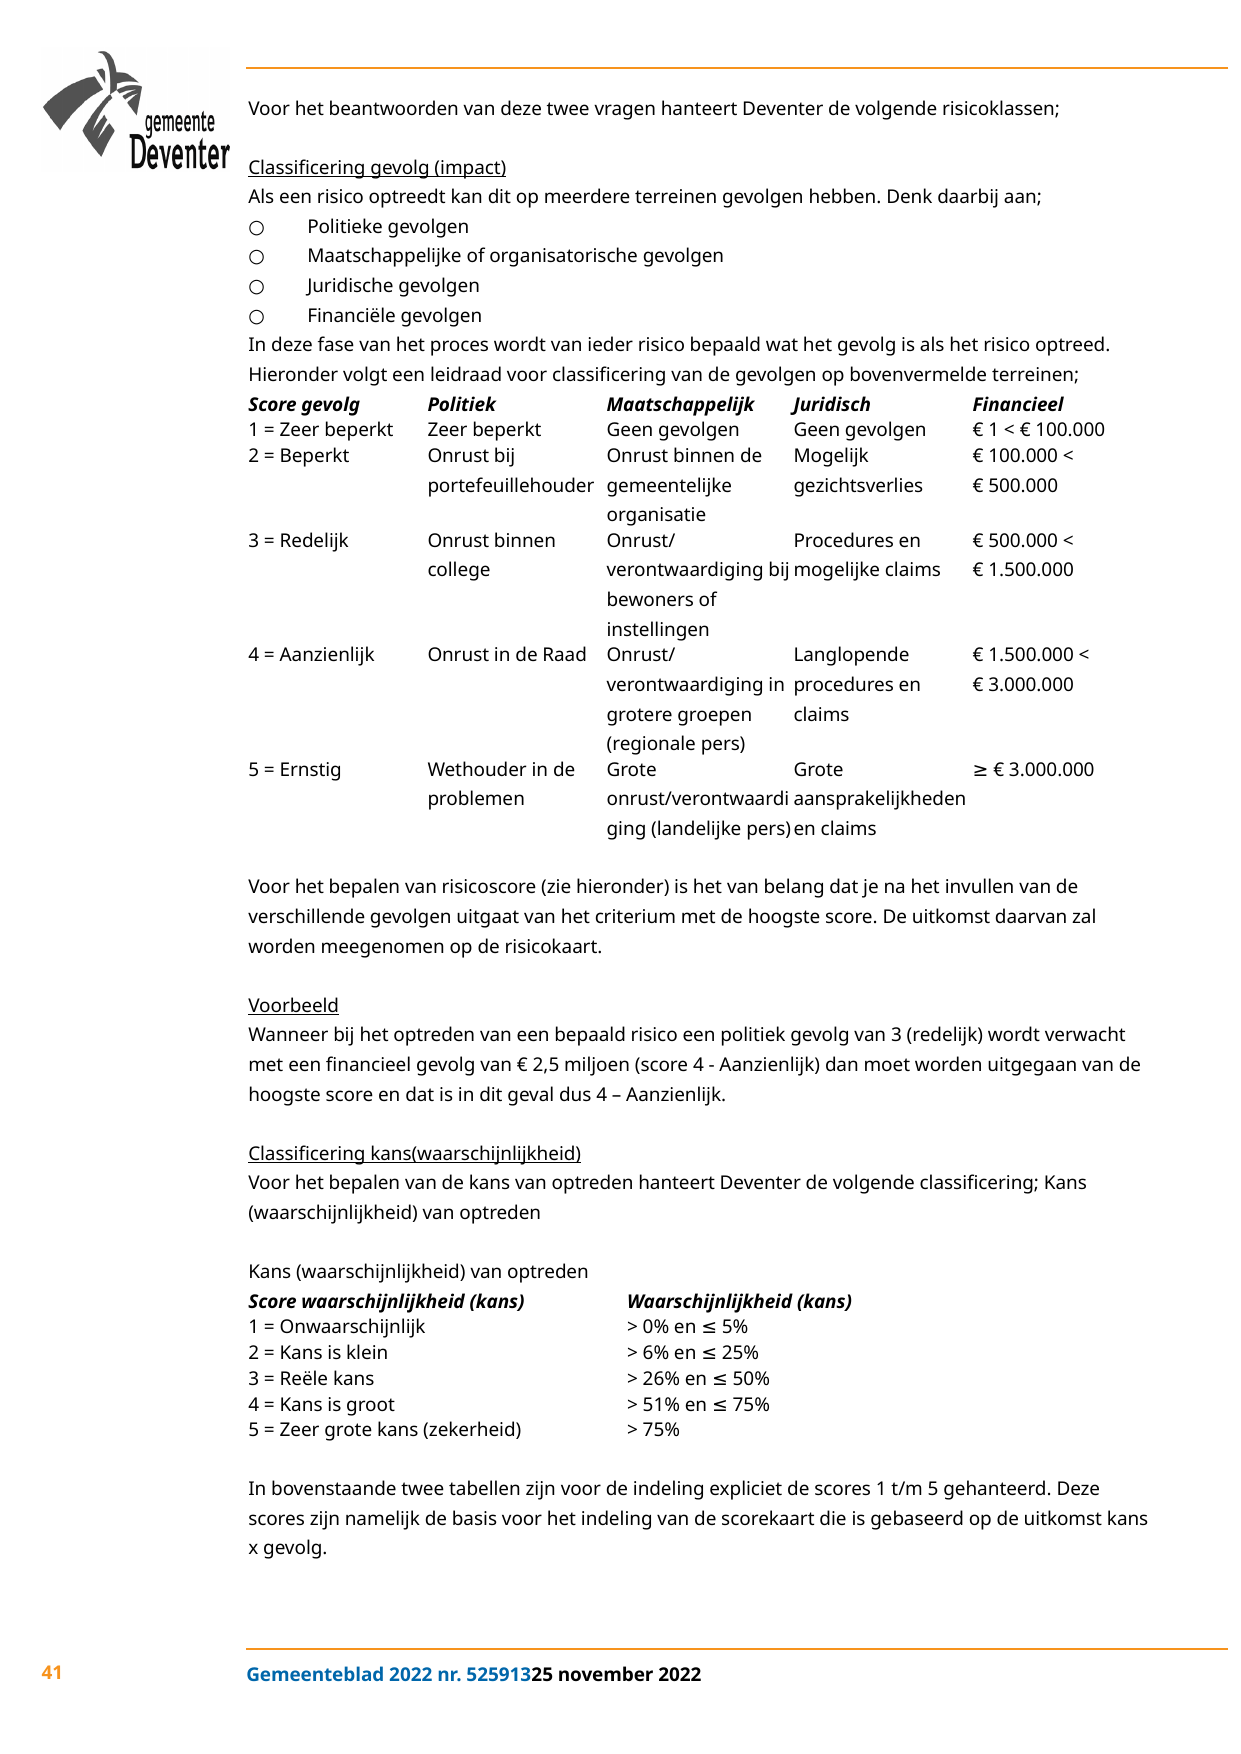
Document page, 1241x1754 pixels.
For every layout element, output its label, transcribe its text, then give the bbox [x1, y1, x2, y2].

table_cell > 75% [627, 1417, 1152, 1442]
table_cell Procedures en mogelijke claims [793, 527, 972, 642]
table_header Juridisch [793, 391, 972, 416]
table_cell Wethouder in de problemen [427, 756, 606, 841]
table_cell 5 = Zeer grote kans (zekerheid) [248, 1417, 627, 1442]
table_cell € 500.000 < € 1.500.000 [973, 527, 1152, 642]
text Voor het bepalen van de kans van optreden hanteert Deventer de volgende classificering; Kans (waarschijnlijkheid) van optreden [248, 1169, 1152, 1225]
table_cell Langlopende procedures en claims [793, 642, 972, 756]
text Classificering kans(waarschijnlijkheid) [248, 1140, 1152, 1166]
table_cell Onrust/verontwaardiging bij bewoners of instellingen [606, 527, 793, 642]
table_cell Geen gevolgen [606, 416, 793, 442]
table_cell Onrust/verontwaardiging in grotere groepen (regionale pers) [606, 642, 793, 756]
table_cell 3 = Reële kans [248, 1365, 627, 1391]
table_cell ≥ € 3.000.000 [973, 756, 1152, 841]
text Voor het bepalen van risicoscore (zie hieronder) is het van belang dat je na het invullen van de verschillende gevolgen uitgaat van het criterium met de hoogste score. De uitkomst daarvan zal worden meegenomen op de risicokaart. [248, 874, 1152, 959]
table_cell 2 = Kans is klein [248, 1340, 627, 1365]
table_cell > 0% en ≤ 5% [627, 1314, 1152, 1339]
text Als een risico optreedt kan dit op meerdere terreinen gevolgen hebben. Denk daarbij aan; [248, 183, 1152, 209]
table_cell 4 = Aanzienlijk [248, 642, 427, 756]
table_cell > 26% en ≤ 50% [627, 1365, 1152, 1391]
list Politieke gevolgen [248, 213, 1152, 239]
text Voorbeeld [248, 992, 1152, 1018]
table_cell Grote onrust/verontwaardiging (landelijke pers) [606, 756, 793, 841]
table_cell Onrust binnen college [427, 527, 606, 642]
table_cell 1 = Zeer beperkt [248, 416, 427, 442]
table_cell 5 = Ernstig [248, 756, 427, 841]
table_cell > 51% en ≤ 75% [627, 1391, 1152, 1417]
picture [41, 47, 231, 172]
text Kans (waarschijnlijkheid) van optreden [248, 1258, 1152, 1284]
table_cell € 1 < € 100.000 [973, 416, 1152, 442]
table_cell 1 = Onwaarschijnlijk [248, 1314, 627, 1339]
table_cell 3 = Redelijk [248, 527, 427, 642]
text In deze fase van het proces wordt van ieder risico bepaald wat het gevolg is als het risico optreed. Hieronder volgt een leidraad voor classificering van de gevolgen op bovenvermelde terreinen; [248, 331, 1152, 387]
table_cell € 100.000 < € 500.000 [973, 442, 1152, 527]
text Classificering gevolg (impact) [248, 154, 1152, 180]
text In bovenstaande twee tabellen zijn voor de indeling expliciet de scores 1 t/m 5 gehanteerd. Deze scores zijn namelijk de basis voor het indeling van de scorekaart die is gebaseerd op de uitkomst kans x gevolg. [248, 1475, 1152, 1560]
table_header Financieel [973, 391, 1152, 416]
table_cell Onrust binnen de gemeentelijke organisatie [606, 442, 793, 527]
list Juridische gevolgen [248, 272, 1152, 298]
table_cell Geen gevolgen [793, 416, 972, 442]
text Wanneer bij het optreden van een bepaald risico een politiek gevolg van 3 (redelijk) wordt verwacht met een financieel gevolg van € 2,5 miljoen (score 4 - Aanzienlijk) dan moet worden uitgegaan van de hoogste score en dat is in dit geval dus 4 – Aanzienlijk. [248, 1022, 1152, 1107]
table_cell 4 = Kans is groot [248, 1391, 627, 1417]
table_cell > 6% en ≤ 25% [627, 1340, 1152, 1365]
table_cell € 1.500.000 < € 3.000.000 [973, 642, 1152, 756]
list Maatschappelijke of organisatorische gevolgen [248, 243, 1152, 268]
table_cell Zeer beperkt [427, 416, 606, 442]
table_cell 2 = Beperkt [248, 442, 427, 527]
table_cell Mogelijk gezichtsverlies [793, 442, 972, 527]
table_cell Grote aansprakelijkheden en claims [793, 756, 972, 841]
table_header Politiek [427, 391, 606, 416]
text Voor het beantwoorden van deze twee vragen hanteert Deventer de volgende risicoklassen; [248, 95, 1152, 121]
list Financiële gevolgen [248, 302, 1152, 328]
table_cell Onrust in de Raad [427, 642, 606, 756]
table_header Score waarschijnlijkheid (kans) [248, 1288, 627, 1314]
table_header Waarschijnlijkheid (kans) [627, 1288, 1152, 1314]
table_header Score gevolg [248, 391, 427, 416]
table_cell Onrust bij portefeuillehouder [427, 442, 606, 527]
table_header Maatschappelijk [606, 391, 793, 416]
